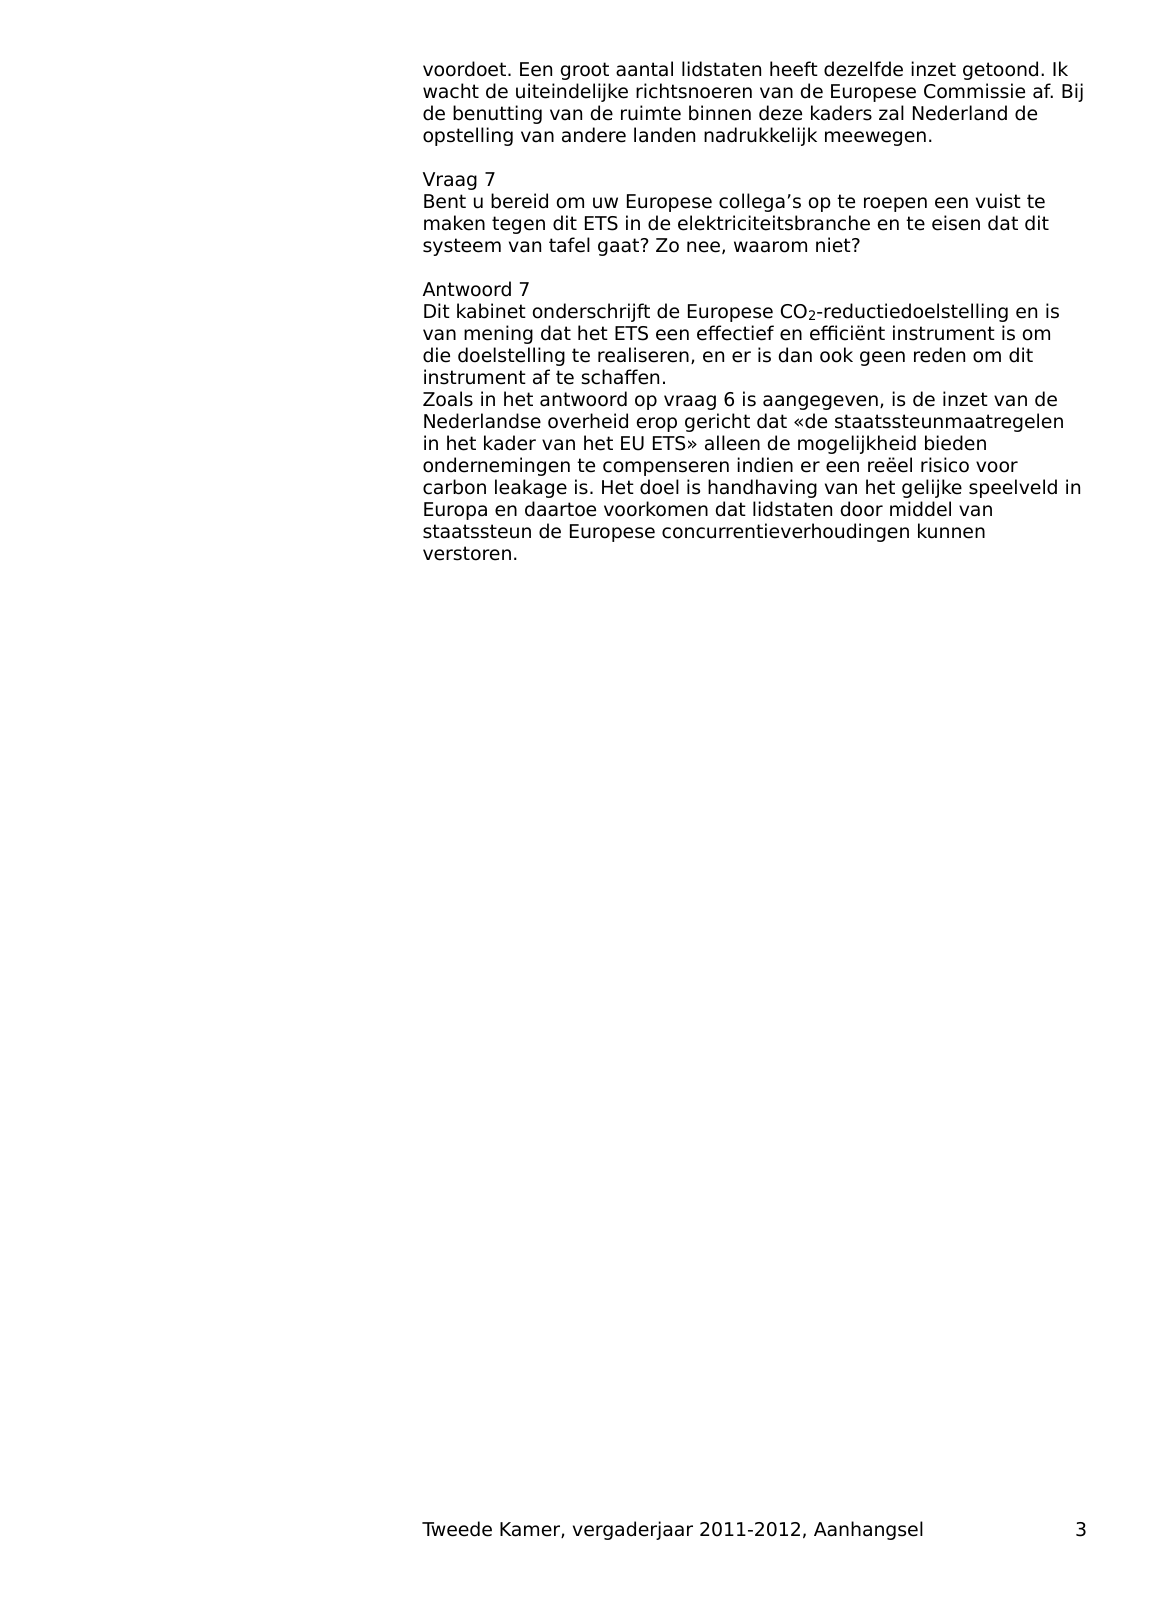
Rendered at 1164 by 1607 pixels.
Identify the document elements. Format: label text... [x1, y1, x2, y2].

text Dit kabinet onderschrijft de Europese CO2-reductiedoelstelling en is van mening dat het ETS een effectief en efficiënt instrument is om die doelstelling te realiseren, en er is dan ook geen reden om dit instrument af te schaffen. [422, 301, 1087, 389]
text Antwoord 7 [422, 279, 1087, 301]
text Bent u bereid om uw Europese collega’s op te roepen een vuist te maken tegen dit ETS in de elektriciteitsbranche en te eisen dat dit systeem van tafel gaat? Zo nee, waarom niet? [422, 191, 1087, 257]
text Vraag 7 [422, 169, 1087, 191]
text voordoet. Een groot aantal lidstaten heeft dezelfde inzet getoond. Ik wacht de uiteindelijke richtsnoeren van de Europese Commissie af. Bij de benutting van de ruimte binnen deze kaders zal Nederland de opstelling van andere landen nadrukkelijk meewegen. [422, 59, 1087, 147]
text Zoals in het antwoord op vraag 6 is aangegeven, is de inzet van de Nederlandse overheid erop gericht dat «de staatssteunmaatregelen in het kader van het EU ETS» alleen de mogelijkheid bieden ondernemingen te compenseren indien er een reëel risico voor carbon leakage is. Het doel is handhaving van het gelijke speelveld in Europa en daartoe voorkomen dat lidstaten door middel van staatssteun de Europese concurrentieverhoudingen kunnen verstoren. [422, 389, 1087, 565]
